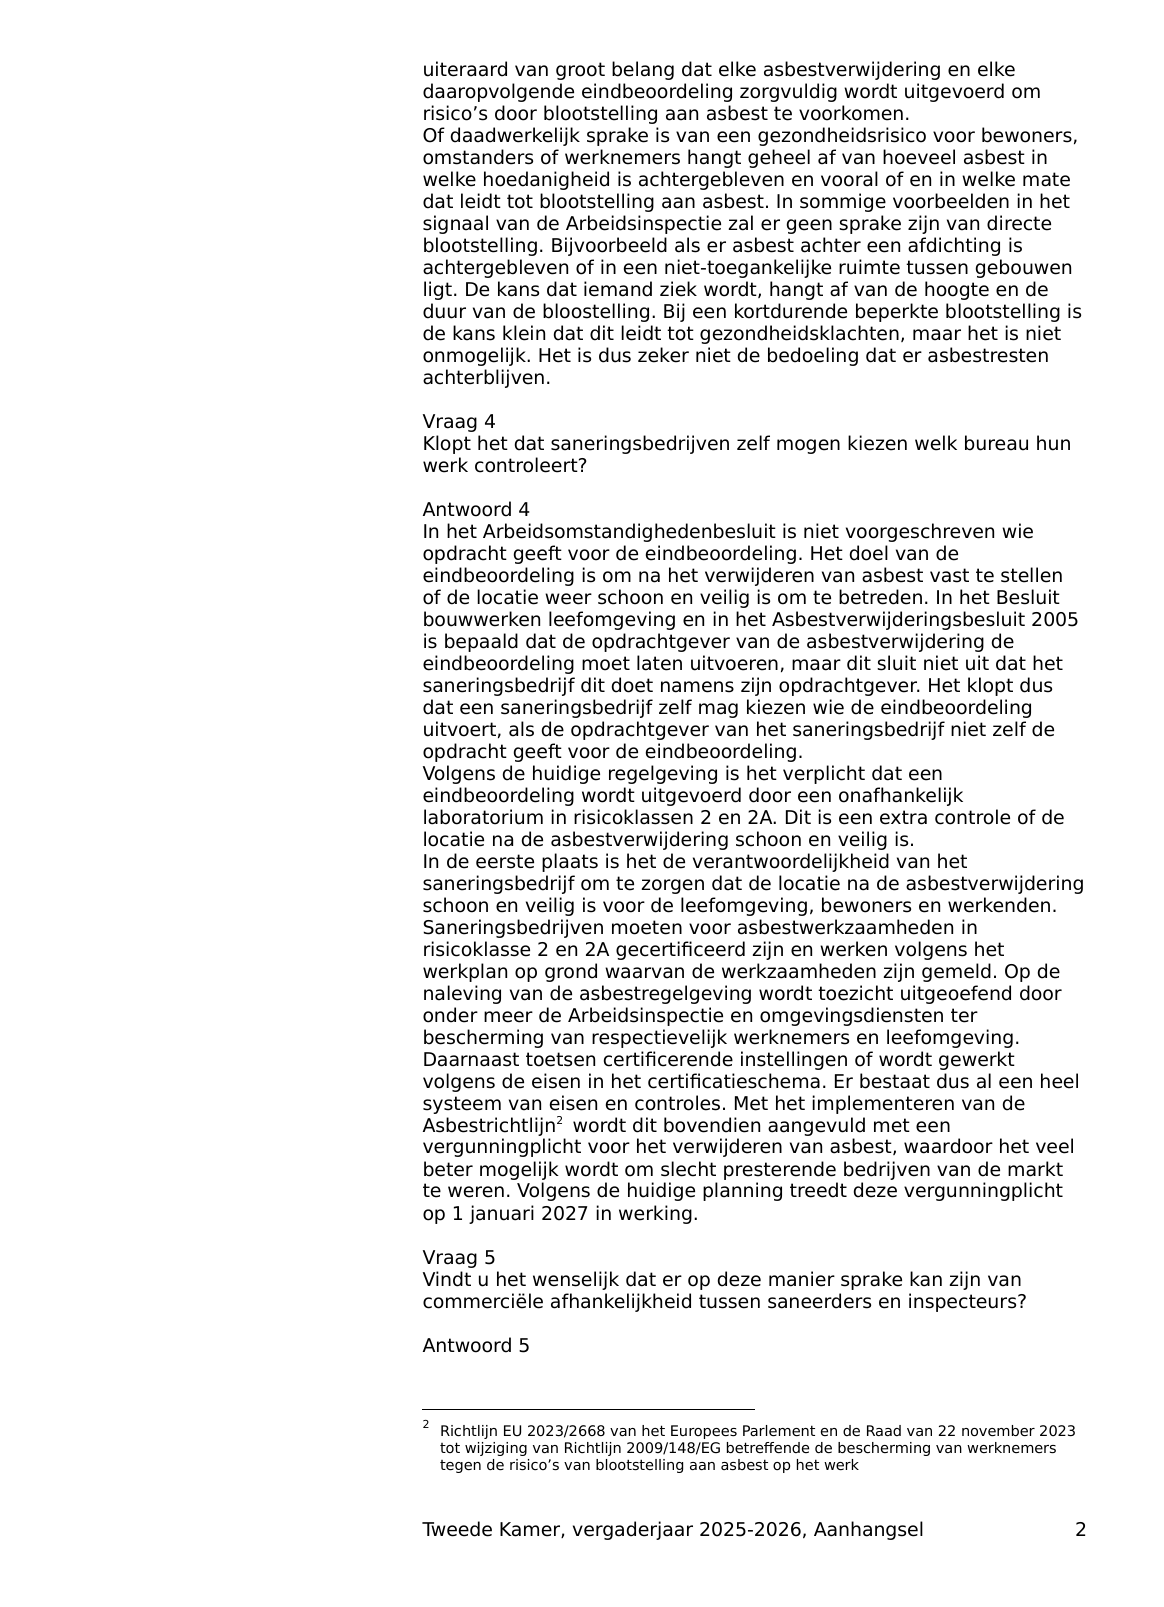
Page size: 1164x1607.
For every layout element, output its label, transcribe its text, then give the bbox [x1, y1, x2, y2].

text Antwoord 4 [422, 499, 1087, 521]
text Antwoord 5 [422, 1335, 1087, 1357]
text In de eerste plaats is het de verantwoordelijkheid van het saneringsbedrijf om te zorgen dat de locatie na de asbestverwijdering schoon en veilig is voor de leefomgeving, bewoners en werkenden. Saneringsbedrijven moeten voor asbestwerkzaamheden in risicoklasse 2 en 2A gecertificeerd zijn en werken volgens het werkplan op grond waarvan de werkzaamheden zijn gemeld. Op de naleving van de asbestregelgeving wordt toezicht uitgeoefend door onder meer de Arbeidsinspectie en omgevingsdiensten ter bescherming van respectievelijk werknemers en leefomgeving. Daarnaast toetsen certificerende instellingen of wordt gewerkt volgens de eisen in het certificatieschema. Er bestaat dus al een heel systeem van eisen en controles. Met het implementeren van de Asbestrichtlijn wordt dit bovendien aangevuld met een vergunningplicht voor het verwijderen van asbest, waardoor het veel beter mogelijk wordt om slecht presterende bedrijven van de markt te weren. Volgens de huidige planning treedt deze vergunningplicht op 1 januari 2027 in werking. [422, 851, 1087, 1224]
text Vraag 5 [422, 1247, 1087, 1268]
text In het Arbeidsomstandighedenbesluit is niet voorgeschreven wie opdracht geeft voor de eindbeoordeling. Het doel van de eindbeoordeling is om na het verwijderen van asbest vast te stellen of de locatie weer schoon en veilig is om te betreden. In het Besluit bouwwerken leefomgeving en in het Asbestverwijderingsbesluit 2005 is bepaald dat de opdrachtgever van de asbestverwijdering de eindbeoordeling moet laten uitvoeren, maar dit sluit niet uit dat het saneringsbedrijf dit doet namens zijn opdrachtgever. Het klopt dus dat een saneringsbedrijf zelf mag kiezen wie de eindbeoordeling uitvoert, als de opdrachtgever van het saneringsbedrijf niet zelf de opdracht geeft voor de eindbeoordeling. [422, 521, 1087, 763]
text Klopt het dat saneringsbedrijven zelf mogen kiezen welk bureau hun werk controleert? [422, 433, 1087, 477]
text Richtlijn EU 2023/2668 van het Europees Parlement en de Raad van 22 november 2023 tot wijziging van Richtlijn 2009/148/EG betreffende de bescherming van werknemers tegen de risico’s van blootstelling aan asbest op het werk [422, 1418, 1087, 1474]
text Volgens de huidige regelgeving is het verplicht dat een eindbeoordeling wordt uitgevoerd door een onafhankelijk laboratorium in risicoklassen 2 en 2A. Dit is een extra controle of de locatie na de asbestverwijdering schoon en veilig is. [422, 763, 1087, 851]
text Of daadwerkelijk sprake is van een gezondheidsrisico voor bewoners, omstanders of werknemers hangt geheel af van hoeveel asbest in welke hoedanigheid is achtergebleven en vooral of en in welke mate dat leidt tot blootstelling aan asbest. In sommige voorbeelden in het signaal van de Arbeidsinspectie zal er geen sprake zijn van directe blootstelling. Bijvoorbeeld als er asbest achter een afdichting is achtergebleven of in een niet-toegankelijke ruimte tussen gebouwen ligt. De kans dat iemand ziek wordt, hangt af van de hoogte en de duur van de bloostelling. Bij een kortdurende beperkte blootstelling is de kans klein dat dit leidt tot gezondheidsklachten, maar het is niet onmogelijk. Het is dus zeker niet de bedoeling dat er asbestresten achterblijven. [422, 125, 1087, 389]
text Vraag 4 [422, 411, 1087, 433]
text uiteraard van groot belang dat elke asbestverwijdering en elke daaropvolgende eindbeoordeling zorgvuldig wordt uitgevoerd om risico’s door blootstelling aan asbest te voorkomen. [422, 59, 1087, 125]
text Vindt u het wenselijk dat er op deze manier sprake kan zijn van commerciële afhankelijkheid tussen saneerders en inspecteurs? [422, 1268, 1087, 1312]
